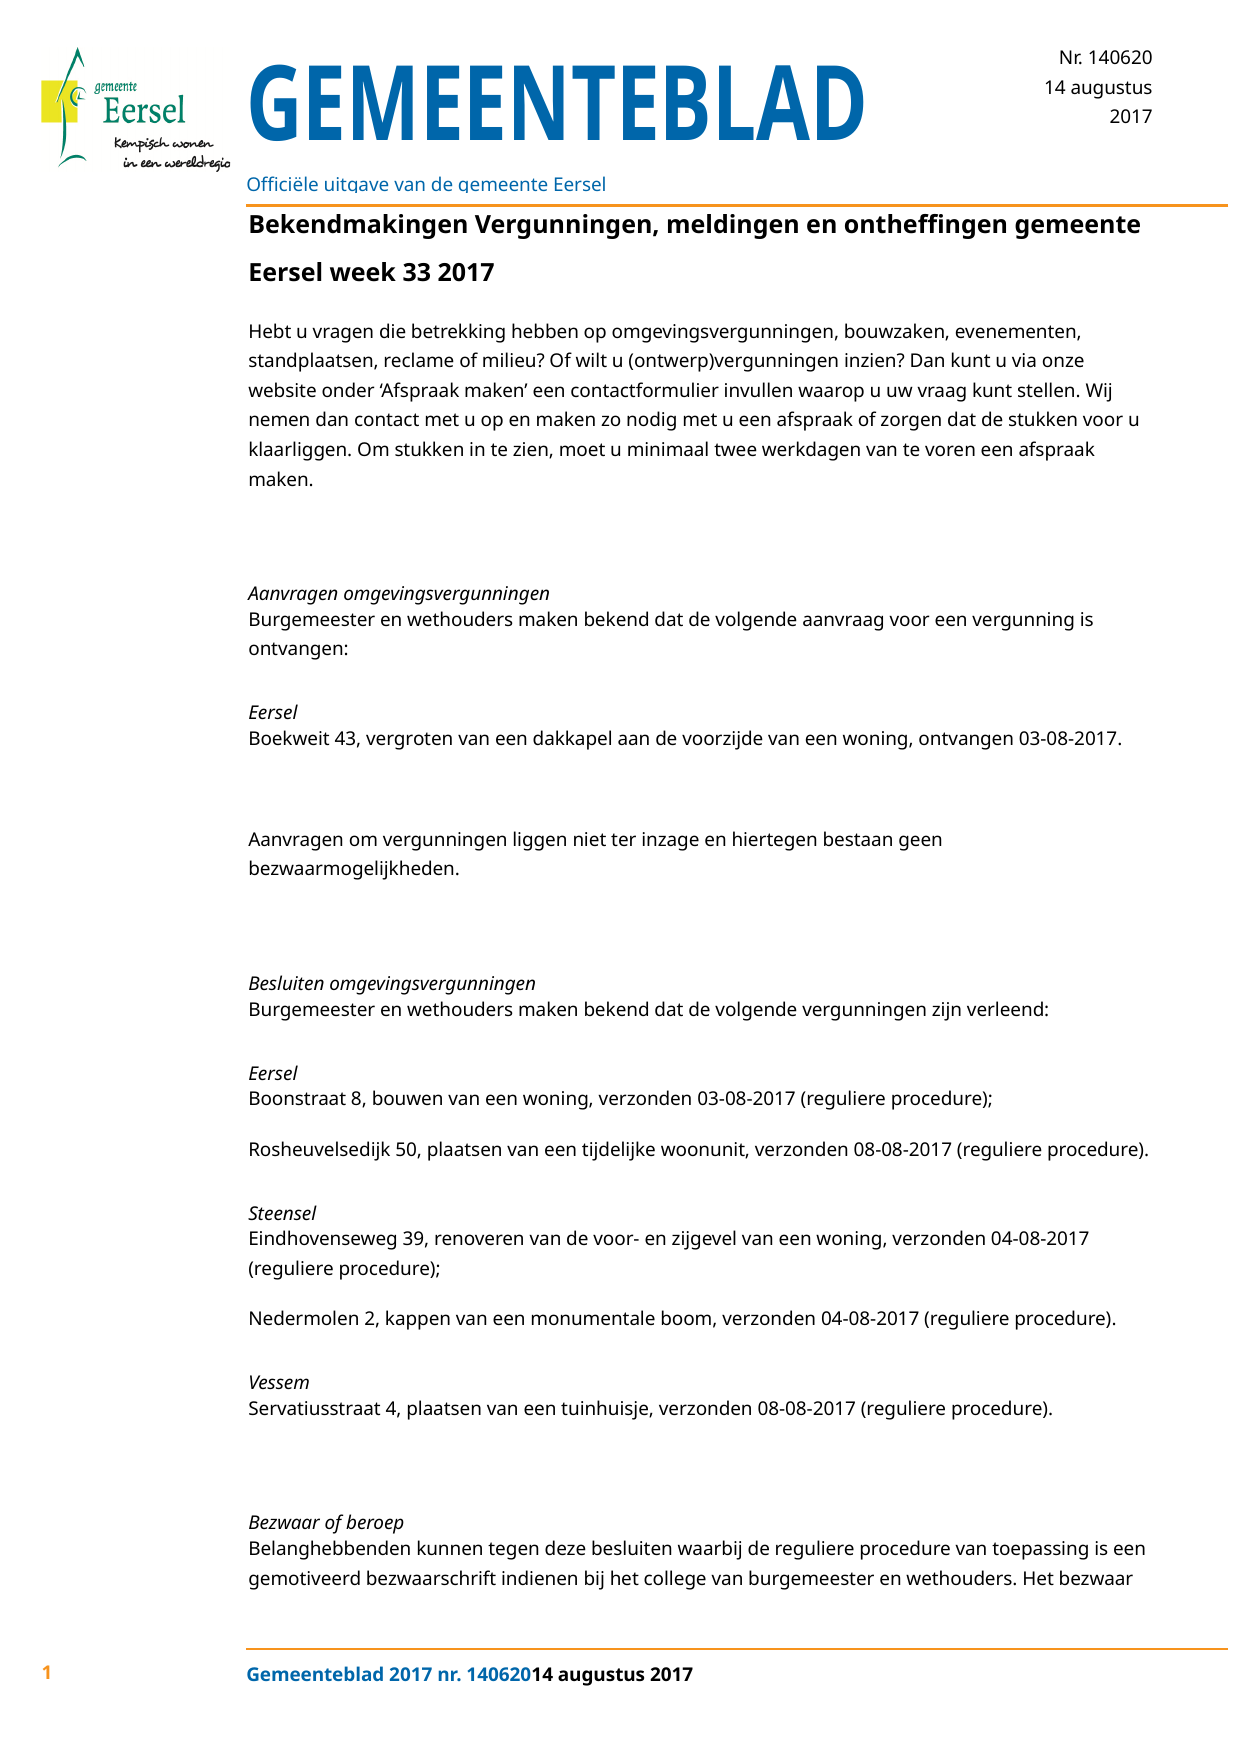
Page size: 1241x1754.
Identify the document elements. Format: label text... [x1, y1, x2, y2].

text Burgemeester en wethouders maken bekend dat de volgende vergunningen zijn verleend: [248, 996, 1152, 1021]
text Besluiten omgevingsvergunningen [248, 970, 1152, 996]
text Vessem [248, 1369, 1152, 1395]
text Rosheuvelsedijk 50, plaatsen van een tijdelijke woonunit, verzonden 08-08-2017 (reguliere procedure). [248, 1136, 1152, 1162]
text Steensel [248, 1200, 1152, 1226]
text Hebt u vragen die betrekking hebben op omgevingsvergunningen, bouwzaken, evenementen, standplaatsen, reclame of milieu? Of wilt u (ontwerp)vergunningen inzien? Dan kunt u via onze website onder ‘Afspraak maken’ een contactformulier invullen waarop u uw vraag kunt stellen. Wij nemen dan contact met u op en maken zo nodig met u een afspraak of zorgen dat de stukken voor u klaarliggen. Om stukken in te zien, moet u minimaal twee werkdagen van te voren een afspraak maken. [248, 318, 1152, 492]
text Aanvragen omgevingsvergunningen [248, 580, 1152, 606]
text Eindhovenseweg 39, renoveren van de voor- en zijgevel van een woning, verzonden 04-08-2017 (reguliere procedure); [248, 1226, 1152, 1281]
text Eersel [248, 699, 1152, 725]
text Bezwaar of beroep [248, 1509, 1152, 1535]
text Nedermolen 2, kappen van een monumentale boom, verzonden 04-08-2017 (reguliere procedure). [248, 1306, 1152, 1331]
text Servatiusstraat 4, plaatsen van een tuinhuisje, verzonden 08-08-2017 (reguliere procedure). [248, 1395, 1152, 1421]
text Eersel [248, 1060, 1152, 1085]
text Aanvragen om vergunningen liggen niet ter inzage en hiertegen bestaan geen bezwaarmogelijkheden. [248, 826, 1152, 881]
text Boonstraat 8, bouwen van een woning, verzonden 03-08-2017 (reguliere procedure); [248, 1085, 1152, 1111]
text Burgemeester en wethouders maken bekend dat de volgende aanvraag voor een vergunning is ontvangen: [248, 606, 1152, 661]
picture [41, 47, 231, 172]
text Bekendmakingen Vergunningen, meldingen en ontheffingen gemeente Eersel week 33 2017 [248, 207, 1152, 288]
text Boekweit 43, vergroten van een dakkapel aan de voorzijde van een woning, ontvangen 03-08-2017. [248, 725, 1152, 751]
text Belanghebbenden kunnen tegen deze besluiten waarbij de reguliere procedure van toepassing is een gemotiveerd bezwaarschrift indienen bij het college van burgemeester en wethouders. Het bezwaar [248, 1535, 1152, 1591]
